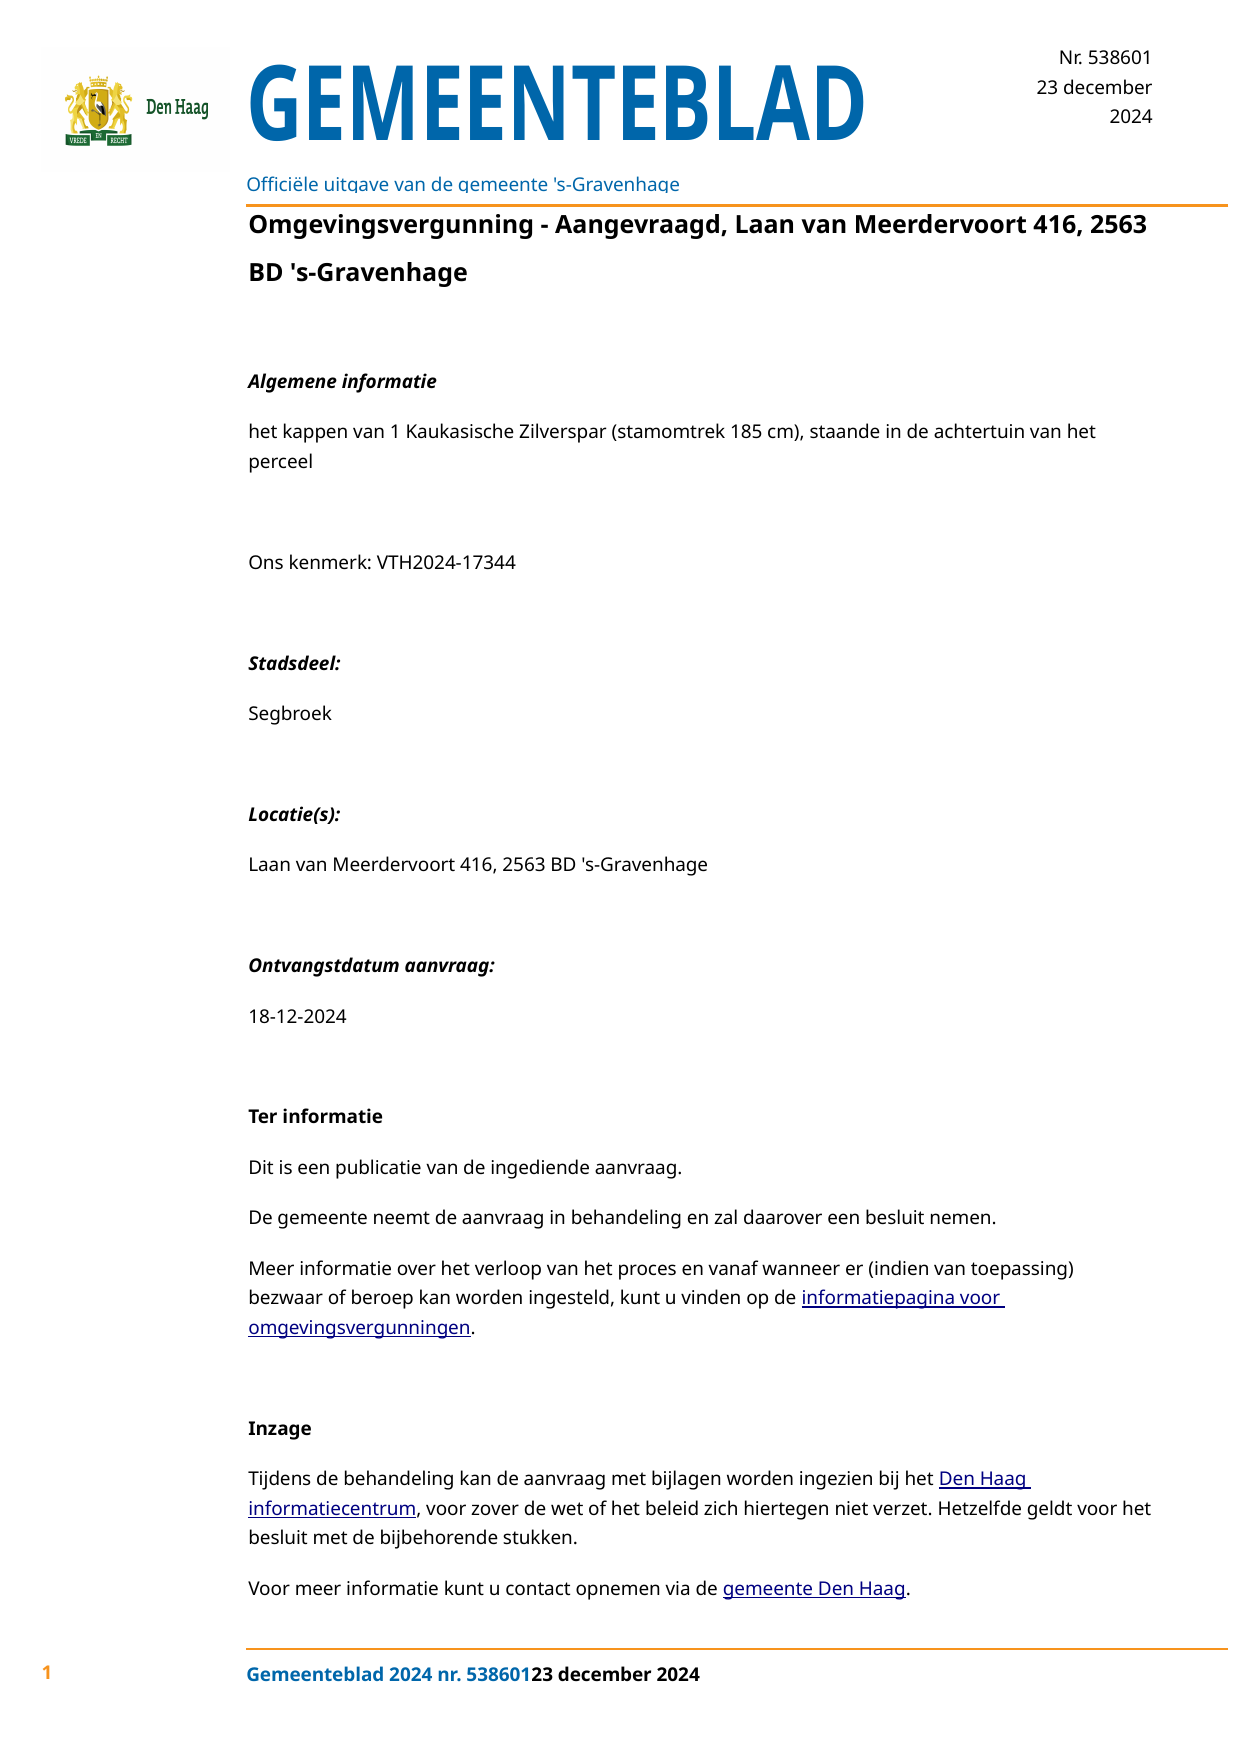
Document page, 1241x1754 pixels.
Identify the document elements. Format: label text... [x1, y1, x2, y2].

text Tijdens de behandeling kan de aanvraag met bijlagen worden ingezien bij het Den Haag informatiecentrum, voor zover de wet of het beleid zich hiertegen niet verzet. Hetzelfde geldt voor het besluit met de bijbehorende stukken. [248, 1465, 1152, 1550]
text Voor meer informatie kunt u contact opnemen via de gemeente Den Haag. [248, 1575, 1152, 1601]
text Ter informatie [248, 1104, 1152, 1129]
picture [41, 47, 231, 172]
text Ontvangstdatum aanvraag: [248, 952, 1152, 978]
text Segbroek [248, 700, 1152, 726]
text Stadsdeel: [248, 650, 1152, 676]
text Inzage [248, 1415, 1152, 1441]
text Ons kenmerk: VTH2024-17344 [248, 549, 1152, 575]
text Algemene informatie [248, 368, 1152, 394]
text het kappen van 1 Kaukasische Zilverspar (stamomtrek 185 cm), staande in de achtertuin van het perceel [248, 419, 1152, 474]
text Dit is een publicatie van de ingediende aanvraag. [248, 1154, 1152, 1180]
text Omgevingsvergunning - Aangevraagd, Laan van Meerdervoort 416, 2563 BD 's-Gravenhage [248, 207, 1152, 288]
text Locatie(s): [248, 801, 1152, 827]
text 18-12-2024 [248, 1003, 1152, 1029]
text De gemeente neemt de aanvraag in behandeling en zal daarover een besluit nemen. [248, 1204, 1152, 1230]
text Meer informatie over het verloop van het proces en vanaf wanneer er (indien van toepassing) bezwaar of beroep kan worden ingesteld, kunt u vinden op de informatiepagina voor omgevingsvergunningen. [248, 1255, 1152, 1340]
text Laan van Meerdervoort 416, 2563 BD 's-Gravenhage [248, 852, 1152, 877]
